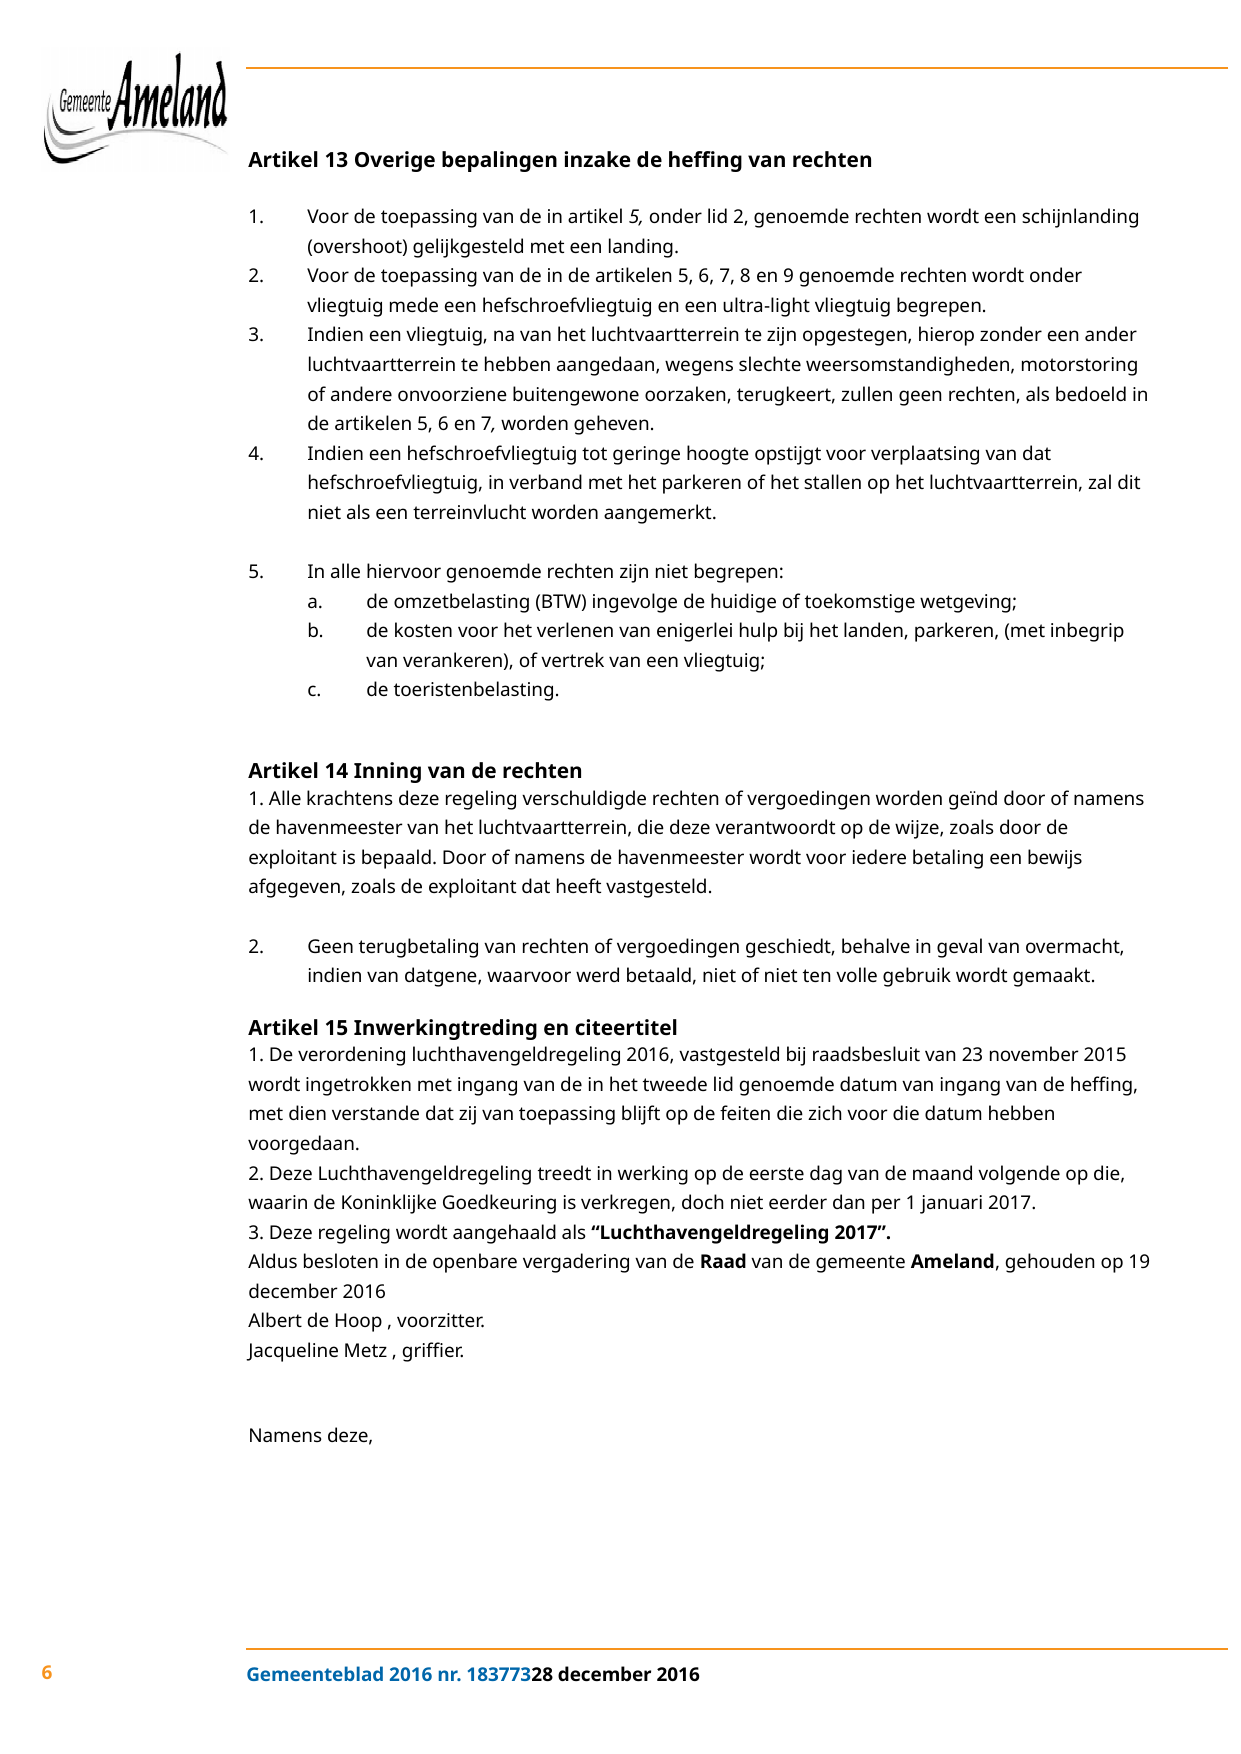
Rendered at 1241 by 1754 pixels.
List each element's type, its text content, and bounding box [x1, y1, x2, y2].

text Albert de Hoop , voorzitter. [248, 1308, 1152, 1333]
text Artikel 14 Inning van de rechten [248, 757, 1152, 785]
text 1. Alle krachtens deze regeling verschuldigde rechten of vergoedingen worden geïnd door of namens de havenmeester van het luchtvaartterrein, die deze verantwoordt op de wijze, zoals door de exploitant is bepaald. Door of namens de havenmeester wordt voor iedere betaling een bewijs afgegeven, zoals de exploitant dat heeft vastgesteld. [248, 785, 1152, 899]
list Voor de toepassing van de in de artikelen 5, 6, 7, 8 en 9 genoemde rechten wordt onder vliegtuig mede een hefschroefvliegtuig en een ultra‑light vliegtuig begrepen. [248, 262, 1152, 318]
text Aldus besloten in de openbare vergadering van de Raad van de gemeente Ameland, gehouden op 19 december 2016 [248, 1248, 1152, 1304]
text 1. De verordening luchthavengeldregeling 2016, vastgesteld bij raadsbesluit van 23 november 2015 wordt ingetrokken met ingang van de in het tweede lid genoemde datum van ingang van de heffing, met dien verstande dat zij van toepassing blijft op de feiten die zich voor die datum hebben voorgedaan. [248, 1041, 1152, 1156]
text 3. Deze regeling wordt aangehaald als “Luchthavengeldregeling 2017”. [248, 1219, 1152, 1244]
text Artikel 15 Inwerkingtreding en citeertitel [248, 1013, 1152, 1041]
text 2. Deze Luchthavengeldregeling treedt in werking op de eerste dag van de maand volgende op die, waarin de Koninklijke Goedkeuring is verkregen, doch niet eerder dan per 1 januari 2017. [248, 1160, 1152, 1215]
list de omzetbelasting (BTW) ingevolge de huidige of toekomstige wetgeving; [307, 588, 1152, 613]
text Jacqueline Metz , griffier. [248, 1337, 1152, 1363]
list de toeristenbelasting. [307, 677, 1152, 702]
list Voor de toepassing van de in artikel 5, onder lid 2, genoemde rechten wordt een schijnlanding (overshoot) gelijkgesteld met een landing. [248, 203, 1152, 258]
list Geen terugbetaling van rechten of vergoedingen geschiedt, behalve in geval van overmacht, indien van datgene, waarvoor werd betaald, niet of niet ten volle gebruik wordt gemaakt. [248, 933, 1152, 988]
text Artikel 13 Overige bepalingen inzake de heffing van rechten [248, 145, 1152, 174]
list Indien een hefschroefvliegtuig tot geringe hoogte opstijgt voor verplaatsing van dat hefschroefvliegtuig, in verband met het parkeren of het stallen op het luchtvaartterrein, zal dit niet als een terreinvlucht worden aangemerkt. [248, 440, 1152, 525]
list In alle hiervoor genoemde rechten zijn niet begrepen: [248, 558, 1152, 584]
text Namens deze, [248, 1422, 1152, 1448]
picture [41, 47, 231, 172]
list de kosten voor het verlenen van enigerlei hulp bij het landen, parkeren, (met inbegrip van verankeren), of vertrek van een vliegtuig; [307, 617, 1152, 673]
list Indien een vliegtuig, na van het luchtvaartterrein te zijn opgestegen, hierop zonder een ander luchtvaartterrein te hebben aangedaan, wegens slechte weersomstandigheden, motorstoring of andere onvoorziene buitengewone oorzaken, terugkeert, zullen geen rechten, als bedoeld in de artikelen 5, 6 en 7, worden geheven. [248, 322, 1152, 436]
